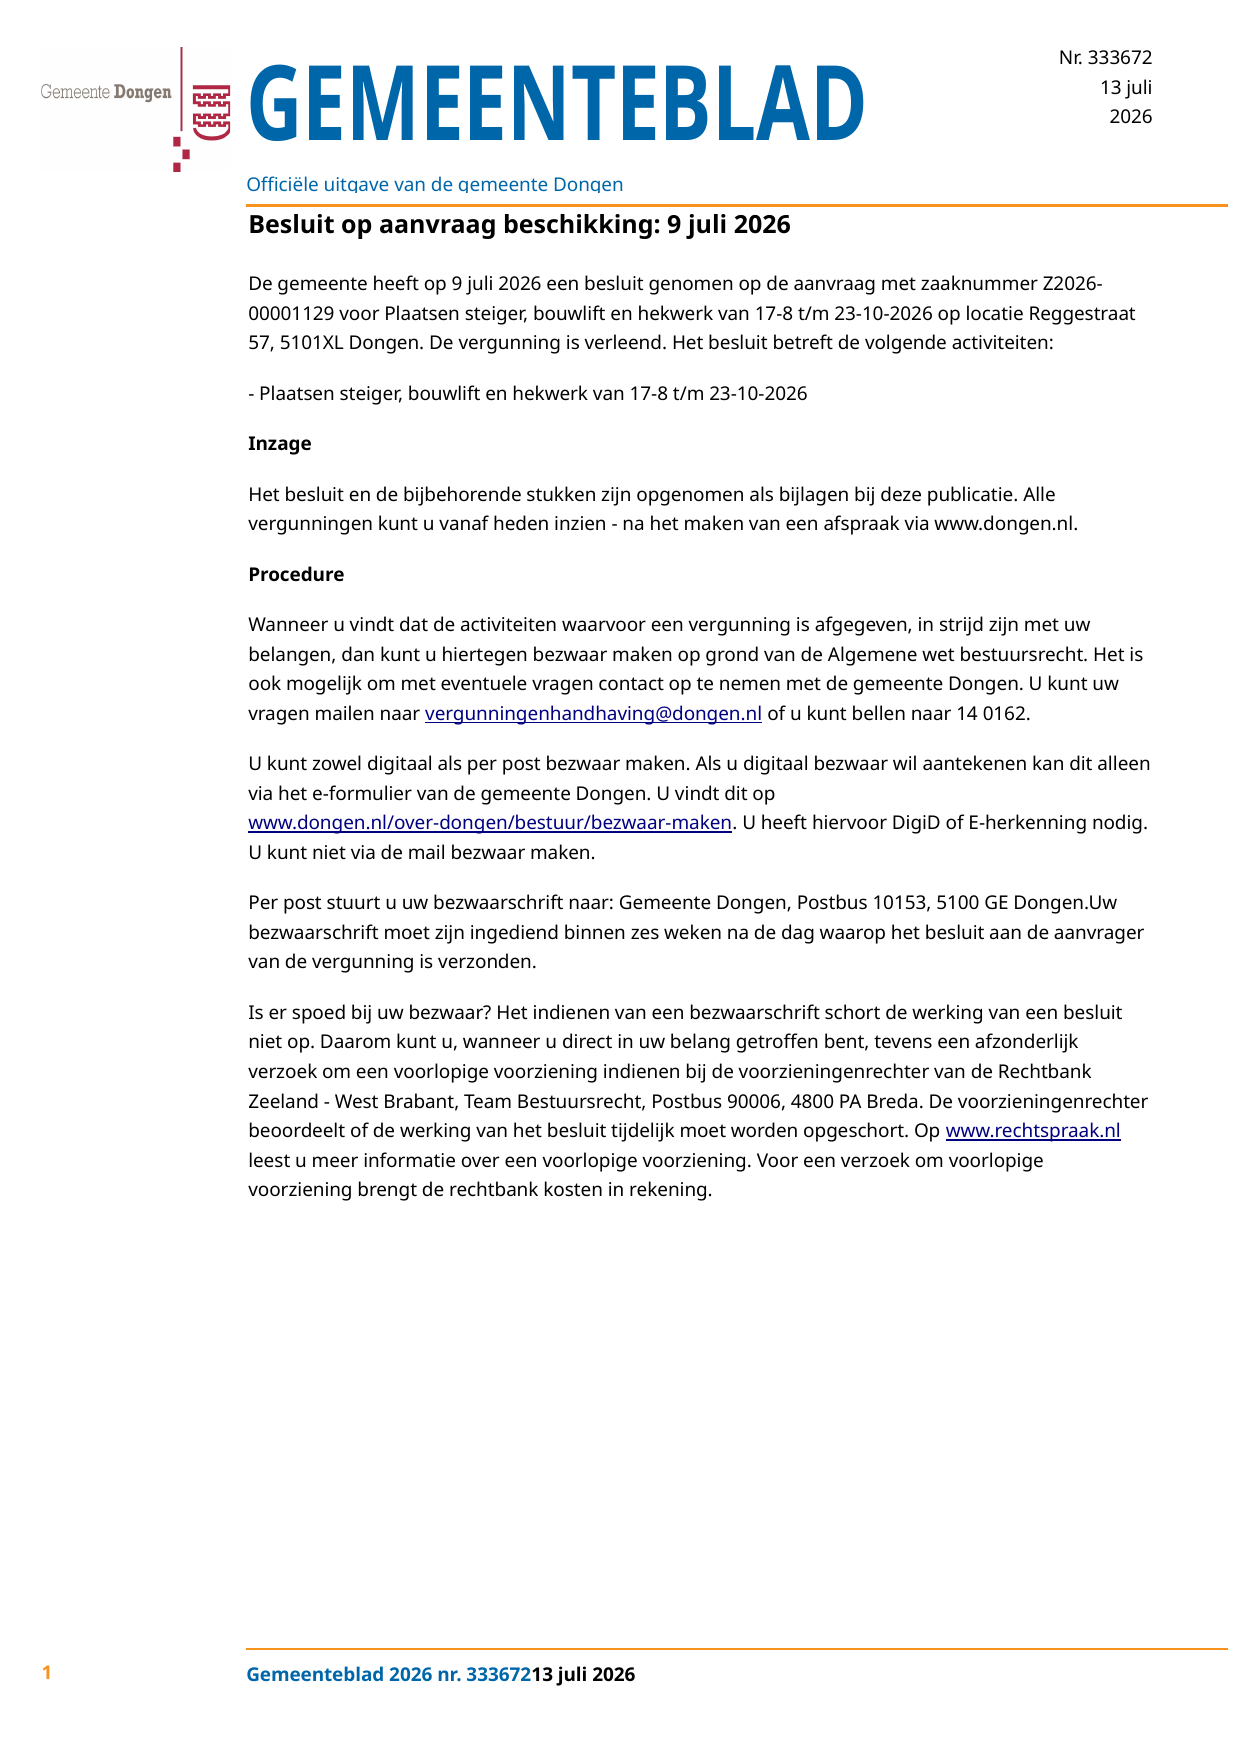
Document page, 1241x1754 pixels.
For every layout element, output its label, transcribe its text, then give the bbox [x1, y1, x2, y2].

text Wanneer u vindt dat de activiteiten waarvoor een vergunning is afgegeven, in strijd zijn met uw belangen, dan kunt u hiertegen bezwaar maken op grond van de Algemene wet bestuursrecht. Het is ook mogelijk om met eventuele vragen contact op te nemen met de gemeente Dongen. U kunt uw vragen mailen naar vergunningenhandhaving@dongen.nl of u kunt bellen naar 14 0162. [248, 611, 1152, 726]
text Besluit op aanvraag beschikking: 9 juli 2026 [248, 207, 1152, 241]
text De gemeente heeft op 9 juli 2026 een besluit genomen op de aanvraag met zaaknummer Z2026-00001129 voor Plaatsen steiger, bouwlift en hekwerk van 17-8 t/m 23-10-2026 op locatie Reggestraat 57, 5101XL Dongen. De vergunning is verleend. Het besluit betreft de volgende activiteiten: [248, 270, 1152, 355]
text - Plaatsen steiger, bouwlift en hekwerk van 17-8 t/m 23-10-2026 [248, 380, 1152, 406]
text Per post stuurt u uw bezwaarschrift naar: Gemeente Dongen, Postbus 10153, 5100 GE Dongen.Uw bezwaarschrift moet zijn ingediend binnen zes weken na de dag waarop het besluit aan de aanvrager van de vergunning is verzonden. [248, 889, 1152, 974]
picture [41, 47, 231, 172]
text Het besluit en de bijbehorende stukken zijn opgenomen als bijlagen bij deze publicatie. Alle vergunningen kunt u vanaf heden inzien - na het maken van een afspraak via www.dongen.nl. [248, 481, 1152, 536]
text Is er spoed bij uw bezwaar? Het indienen van een bezwaarschrift schort de werking van een besluit niet op. Daarom kunt u, wanneer u direct in uw belang getroffen bent, tevens een afzonderlijk verzoek om een voorlopige voorziening indienen bij de voorzieningenrechter van de Rechtbank Zeeland - West Brabant, Team Bestuursrecht, Postbus 90006, 4800 PA Breda. De voorzieningenrechter beoordeelt of de werking van het besluit tijdelijk moet worden opgeschort. Op www.rechtspraak.nl leest u meer informatie over een voorlopige voorziening. Voor een verzoek om voorlopige voorziening brengt de rechtbank kosten in rekening. [248, 999, 1152, 1202]
text U kunt zowel digitaal als per post bezwaar maken. Als u digitaal bezwaar wil aantekenen kan dit alleen via het e-formulier van de gemeente Dongen. U vindt dit op www.dongen.nl/over-dongen/bestuur/bezwaar-maken. U heeft hiervoor DigiD of E-herkenning nodig. U kunt niet via de mail bezwaar maken. [248, 750, 1152, 865]
text Inzage [248, 430, 1152, 456]
text Procedure [248, 561, 1152, 586]
